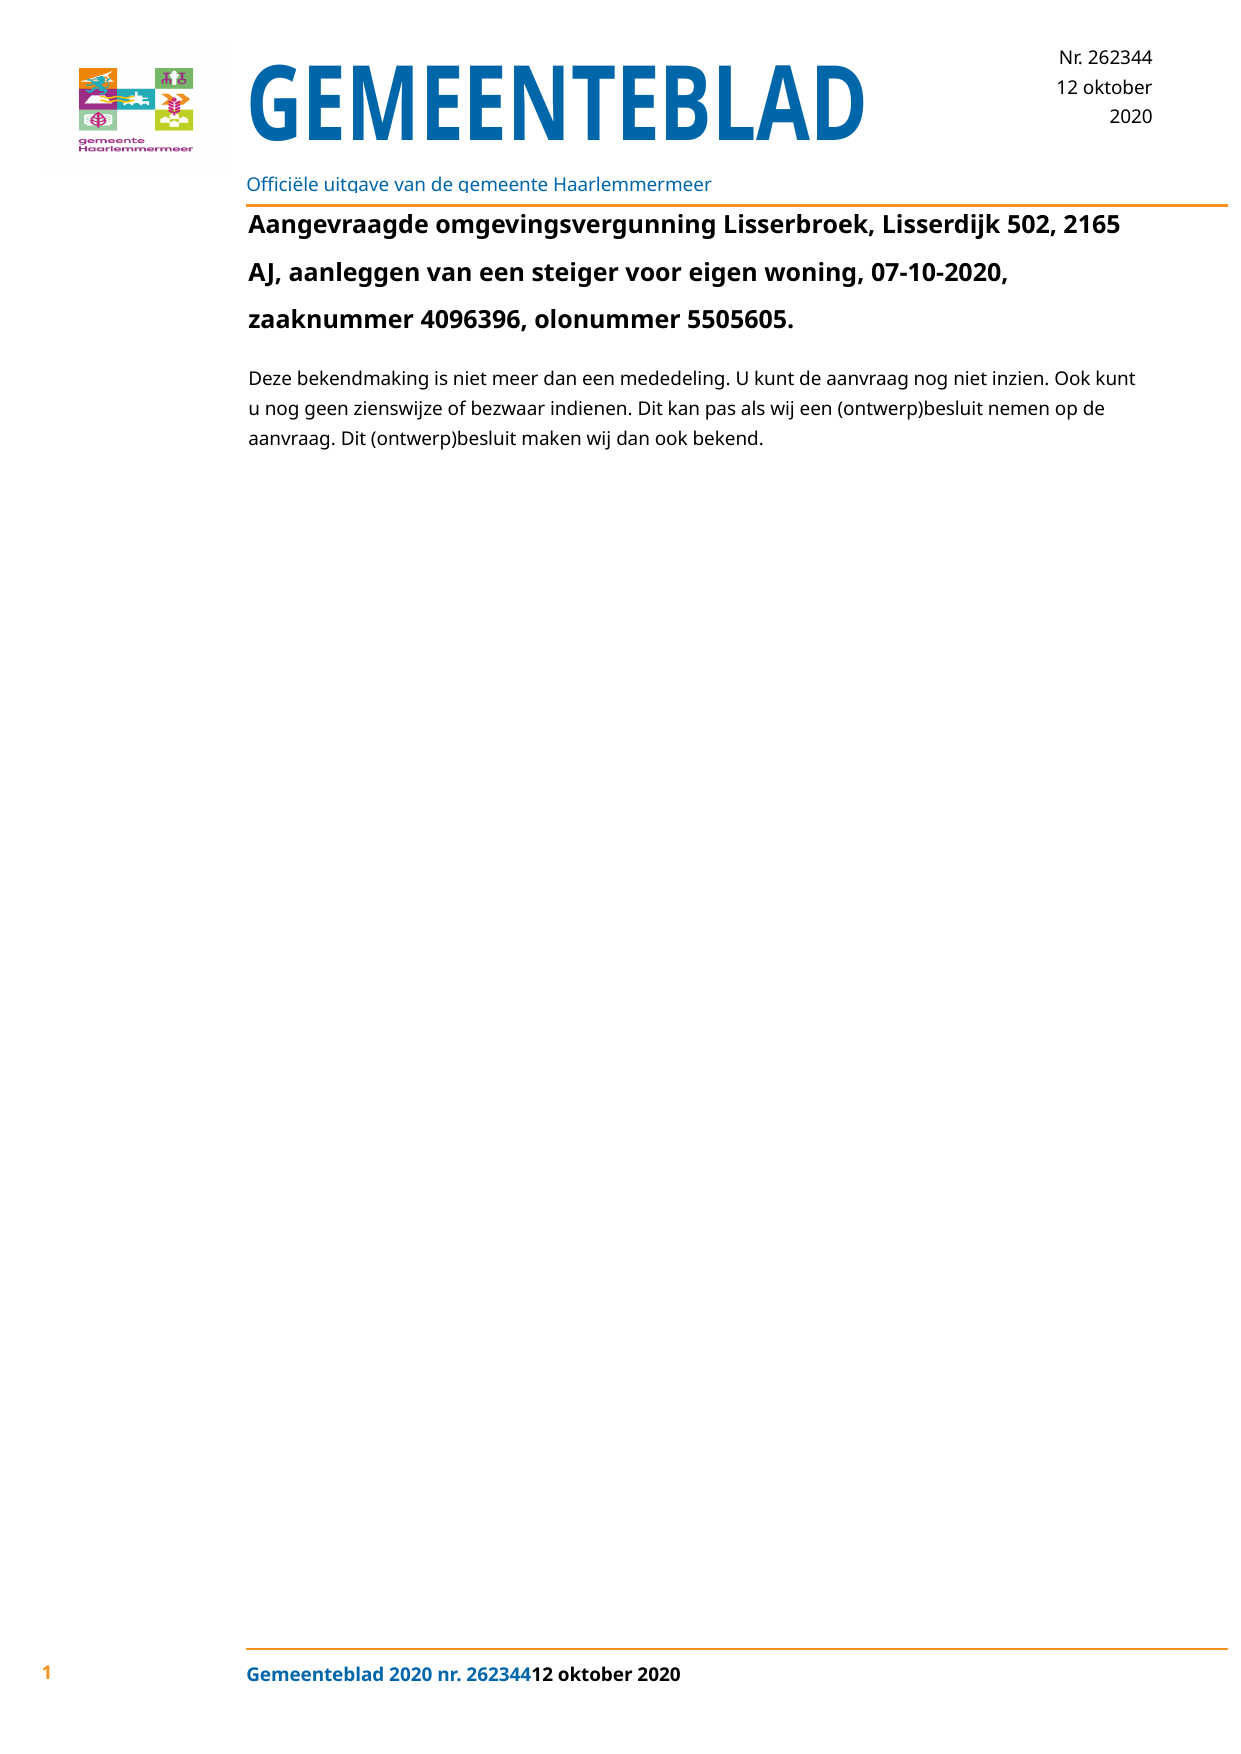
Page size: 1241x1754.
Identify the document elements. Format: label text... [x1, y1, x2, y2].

text Deze bekendmaking is niet meer dan een mededeling. U kunt de aanvraag nog niet inzien. Ook kunt u nog geen zienswijze of bezwaar indienen. Dit kan pas als wij een (ontwerp)besluit nemen op de aanvraag. Dit (ontwerp)besluit maken wij dan ook bekend. [248, 366, 1152, 450]
text Aangevraagde omgevingsvergunning Lisserbroek, Lisserdijk 502, 2165 AJ, aanleggen van een steiger voor eigen woning, 07-10-2020, zaaknummer 4096396, olonummer 5505605. [248, 207, 1152, 336]
picture [41, 47, 231, 172]
